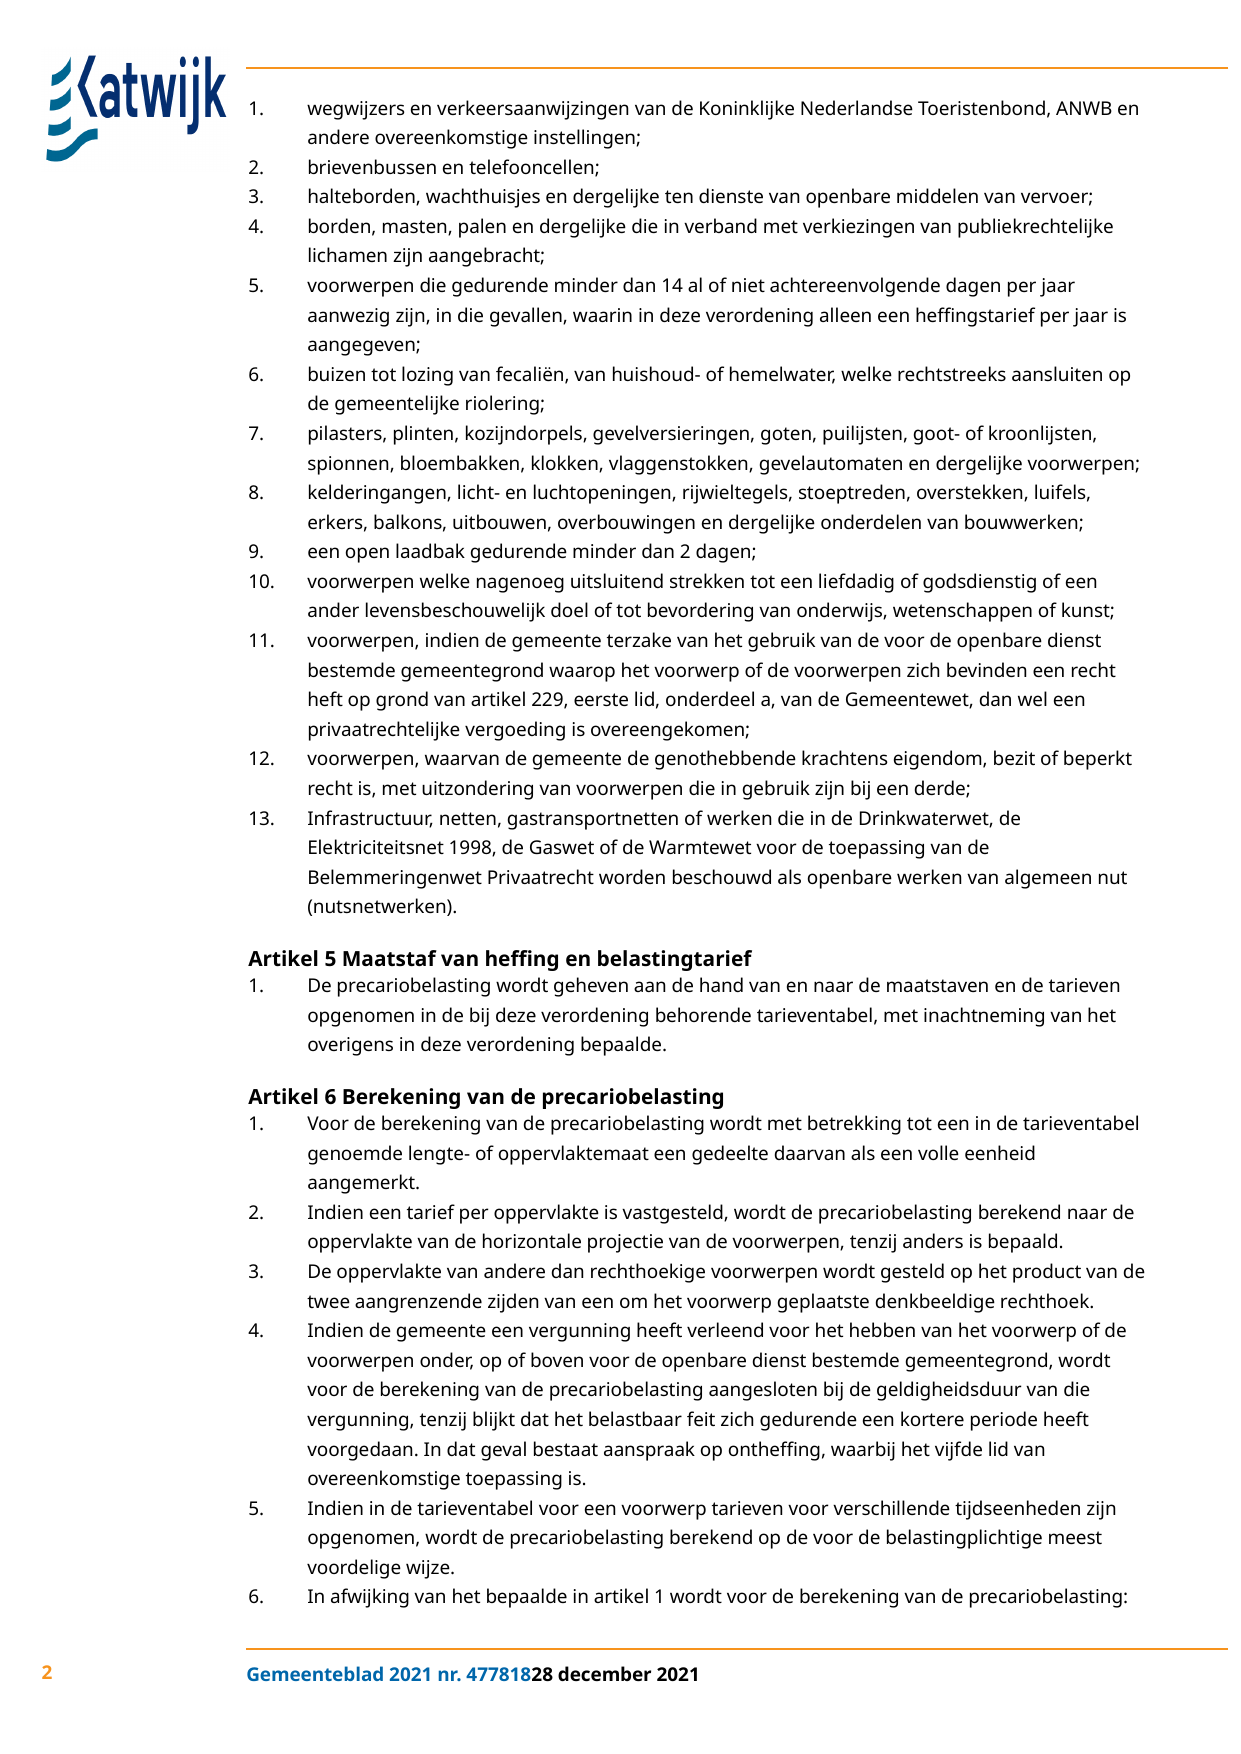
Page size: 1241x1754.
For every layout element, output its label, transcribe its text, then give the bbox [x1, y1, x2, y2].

list Voor de berekening van de precariobelasting wordt met betrekking tot een in de tarieventabel genoemde lengte- of oppervlaktemaat een gedeelte daarvan als een volle eenheid aangemerkt. [248, 1110, 1152, 1195]
text Artikel 6 Berekening van de precariobelasting [248, 1082, 1152, 1110]
list Indien de gemeente een vergunning heeft verleend voor het hebben van het voorwerp of de voorwerpen onder, op of boven voor de openbare dienst bestemde gemeentegrond, wordt voor de berekening van de precariobelasting aangesloten bij de geldigheidsduur van die vergunning, tenzij blijkt dat het belastbaar feit zich gedurende een kortere periode heeft voorgedaan. In dat geval bestaat aanspraak op ontheffing, waarbij het vijfde lid van overeenkomstige toepassing is. [248, 1317, 1152, 1491]
picture [41, 47, 231, 172]
list kelderingangen, licht- en luchtopeningen, rijwieltegels, stoeptreden, overstekken, luifels, erkers, balkons, uitbouwen, overbouwingen en dergelijke onderdelen van bouwwerken; [248, 479, 1152, 535]
list een open laadbak gedurende minder dan 2 dagen; [248, 538, 1152, 564]
list borden, masten, palen en dergelijke die in verband met verkiezingen van publiekrechtelijke lichamen zijn aangebracht; [248, 213, 1152, 268]
list voorwerpen, waarvan de gemeente de genothebbende krachtens eigendom, bezit of beperkt recht is, met uitzondering van voorwerpen die in gebruik zijn bij een derde; [248, 746, 1152, 801]
list wegwijzers en verkeersaanwijzingen van de Koninklijke Nederlandse Toeristenbond, ANWB en andere overeenkomstige instellingen; [248, 95, 1152, 150]
list halteborden, wachthuisjes en dergelijke ten dienste van openbare middelen van vervoer; [248, 183, 1152, 209]
list De precariobelasting wordt geheven aan de hand van en naar de maatstaven en de tarieven opgenomen in de bij deze verordening behorende tarieventabel, met inachtneming van het overigens in deze verordening bepaalde. [248, 972, 1152, 1057]
list Infrastructuur, netten, gastransportnetten of werken die in de Drinkwaterwet, de Elektriciteitsnet 1998, de Gaswet of de Warmtewet voor de toepassing van de Belemmeringenwet Privaatrecht worden beschouwd als openbare werken van algemeen nut (nutsnetwerken). [248, 805, 1152, 919]
list pilasters, plinten, kozijndorpels, gevelversieringen, goten, puilijsten, goot- of kroonlijsten, spionnen, bloembakken, klokken, vlaggenstokken, gevelautomaten en dergelijke voorwerpen; [248, 420, 1152, 476]
list Indien in de tarieventabel voor een voorwerp tarieven voor verschillende tijdseenheden zijn opgenomen, wordt de precariobelasting berekend op de voor de belastingplichtige meest voordelige wijze. [248, 1495, 1152, 1580]
list In afwijking van het bepaalde in artikel 1 wordt voor de berekening van de precariobelasting: [248, 1584, 1152, 1609]
list Indien een tarief per oppervlakte is vastgesteld, wordt de precariobelasting berekend naar de oppervlakte van de horizontale projectie van de voorwerpen, tenzij anders is bepaald. [248, 1199, 1152, 1254]
list buizen tot lozing van fecaliën, van huishoud- of hemelwater, welke rechtstreeks aansluiten op de gemeentelijke riolering; [248, 361, 1152, 416]
list voorwerpen, indien de gemeente terzake van het gebruik van de voor de openbare dienst bestemde gemeentegrond waarop het voorwerp of de voorwerpen zich bevinden een recht heft op grond van artikel 229, eerste lid, onderdeel a, van de Gemeentewet, dan wel een privaatrechtelijke vergoeding is overeengekomen; [248, 627, 1152, 742]
list De oppervlakte van andere dan rechthoekige voorwerpen wordt gesteld op het product van de twee aangrenzende zijden van een om het voorwerp geplaatste denkbeeldige rechthoek. [248, 1258, 1152, 1314]
list brievenbussen en telefooncellen; [248, 154, 1152, 180]
list voorwerpen die gedurende minder dan 14 al of niet achtereenvolgende dagen per jaar aanwezig zijn, in die gevallen, waarin in deze verordening alleen een heffingstarief per jaar is aangegeven; [248, 272, 1152, 357]
text Artikel 5 Maatstaf van heffing en belastingtarief [248, 944, 1152, 972]
list voorwerpen welke nagenoeg uitsluitend strekken tot een liefdadig of godsdienstig of een ander levensbeschouwelijk doel of tot bevordering van onderwijs, wetenschappen of kunst; [248, 568, 1152, 623]
